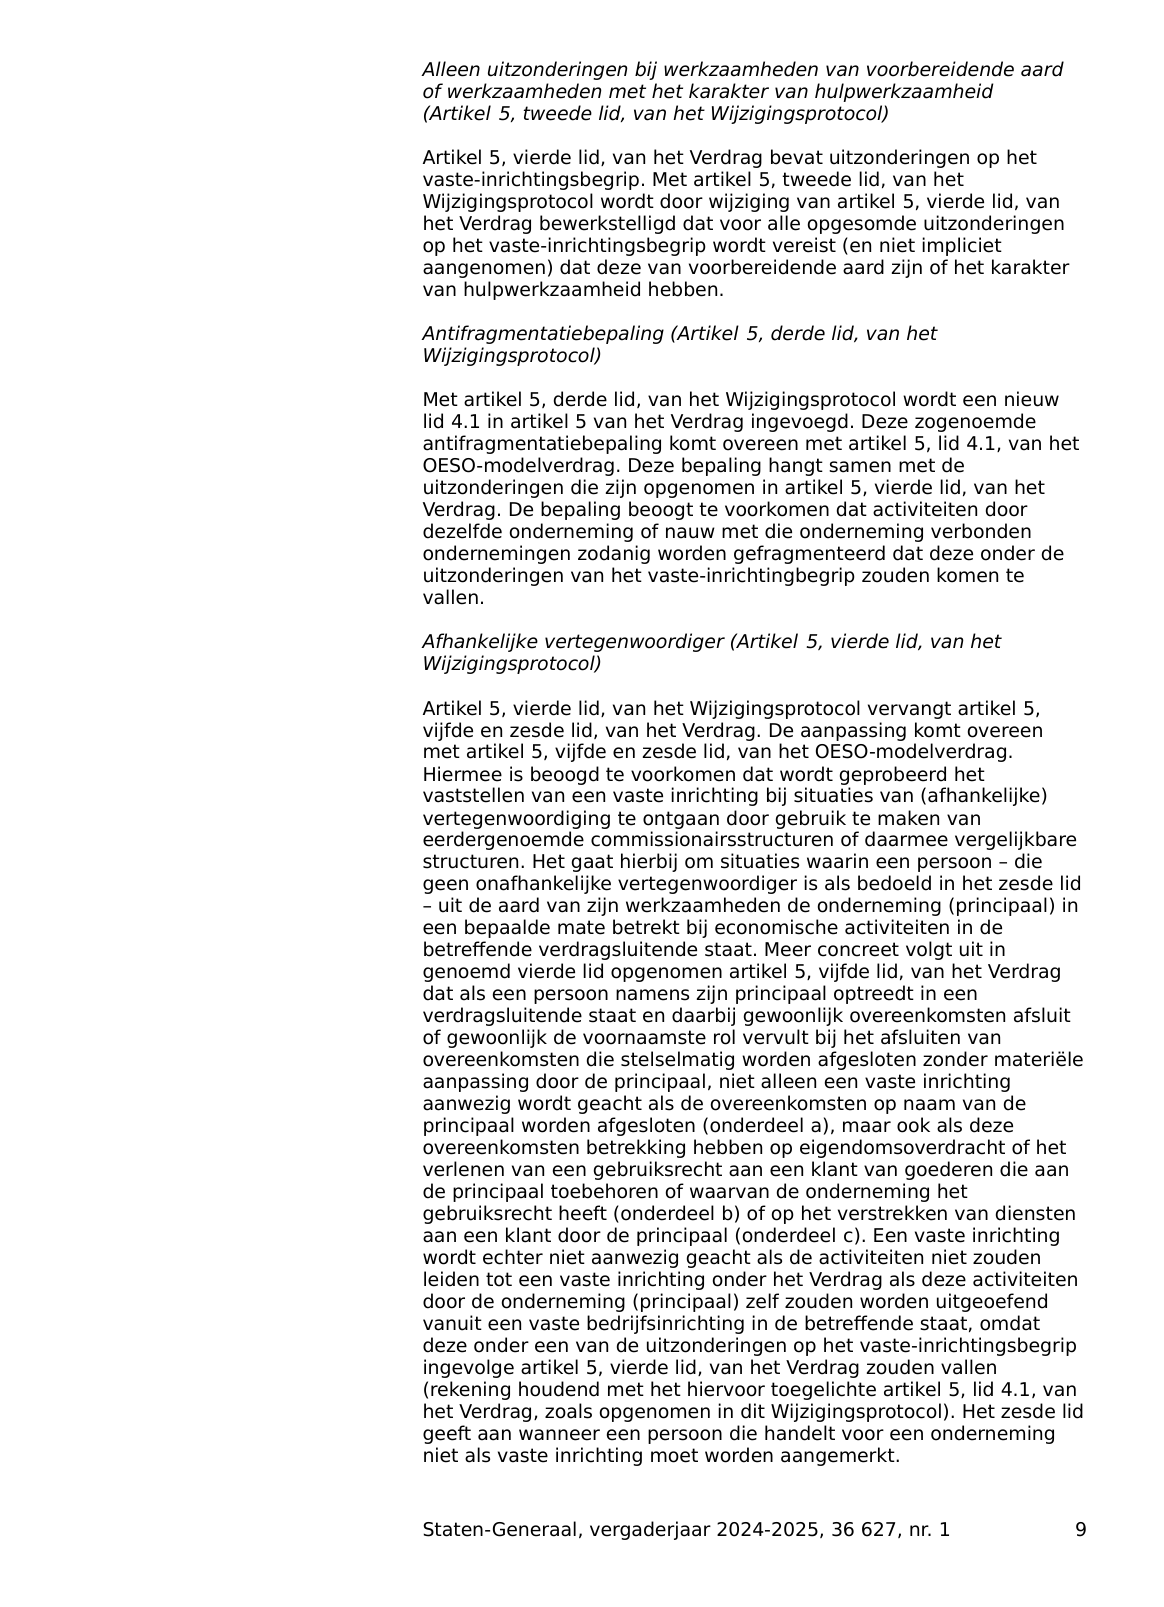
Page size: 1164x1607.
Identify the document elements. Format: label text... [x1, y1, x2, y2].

subtitle Alleen uitzonderingen bij werkzaamheden van voorbereidende aard of werkzaamheden met het karakter van hulpwerkzaamheid (Artikel 5, tweede lid, van het Wijzigingsprotocol) [422, 59, 1087, 125]
subtitle Afhankelijke vertegenwoordiger (Artikel 5, vierde lid, van het Wijzigingsprotocol) [422, 631, 1087, 675]
text Artikel 5, vierde lid, van het Verdrag bevat uitzonderingen op het vaste-inrichtingsbegrip. Met artikel 5, tweede lid, van het Wijzigingsprotocol wordt door wijziging van artikel 5, vierde lid, van het Verdrag bewerkstelligd dat voor alle opgesomde uitzonderingen op het vaste-inrichtingsbegrip wordt vereist (en niet impliciet aangenomen) dat deze van voorbereidende aard zijn of het karakter van hulpwerkzaamheid hebben. [422, 147, 1087, 301]
text Met artikel 5, derde lid, van het Wijzigingsprotocol wordt een nieuw lid 4.1 in artikel 5 van het Verdrag ingevoegd. Deze zogenoemde antifragmentatiebepaling komt overeen met artikel 5, lid 4.1, van het OESO-modelverdrag. Deze bepaling hangt samen met de uitzonderingen die zijn opgenomen in artikel 5, vierde lid, van het Verdrag. De bepaling beoogt te voorkomen dat activiteiten door dezelfde onderneming of nauw met die onderneming verbonden ondernemingen zodanig worden gefragmenteerd dat deze onder de uitzonderingen van het vaste-inrichtingbegrip zouden komen te vallen. [422, 389, 1087, 609]
text Artikel 5, vierde lid, van het Wijzigingsprotocol vervangt artikel 5, vijfde en zesde lid, van het Verdrag. De aanpassing komt overeen met artikel 5, vijfde en zesde lid, van het OESO-modelverdrag. Hiermee is beoogd te voorkomen dat wordt geprobeerd het vaststellen van een vaste inrichting bij situaties van (afhankelijke) vertegenwoordiging te ontgaan door gebruik te maken van eerdergenoemde commissionairsstructuren of daarmee vergelijkbare structuren. Het gaat hierbij om situaties waarin een persoon – die geen onafhankelijke vertegenwoordiger is als bedoeld in het zesde lid – uit de aard van zijn werkzaamheden de onderneming (principaal) in een bepaalde mate betrekt bij economische activiteiten in de betreffende verdragsluitende staat. Meer concreet volgt uit in genoemd vierde lid opgenomen artikel 5, vijfde lid, van het Verdrag dat als een persoon namens zijn principaal optreedt in een verdragsluitende staat en daarbij gewoonlijk overeenkomsten afsluit of gewoonlijk de voornaamste rol vervult bij het afsluiten van overeenkomsten die stelselmatig worden afgesloten zonder materiële aanpassing door de principaal, niet alleen een vaste inrichting aanwezig wordt geacht als de overeenkomsten op naam van de principaal worden afgesloten (onderdeel a), maar ook als deze overeenkomsten betrekking hebben op eigendomsoverdracht of het verlenen van een gebruiksrecht aan een klant van goederen die aan de principaal toebehoren of waarvan de onderneming het gebruiksrecht heeft (onderdeel b) of op het verstrekken van diensten aan een klant door de principaal (onderdeel c). Een vaste inrichting wordt echter niet aanwezig geacht als de activiteiten niet zouden leiden tot een vaste inrichting onder het Verdrag als deze activiteiten door de onderneming (principaal) zelf zouden worden uitgeoefend vanuit een vaste bedrijfsinrichting in de betreffende staat, omdat deze onder een van de uitzonderingen op het vaste-inrichtingsbegrip ingevolge artikel 5, vierde lid, van het Verdrag zouden vallen (rekening houdend met het hiervoor toegelichte artikel 5, lid 4.1, van het Verdrag, zoals opgenomen in dit Wijzigingsprotocol). Het zesde lid geeft aan wanneer een persoon die handelt voor een onderneming niet als vaste inrichting moet worden aangemerkt. [422, 697, 1087, 1467]
subtitle Antifragmentatiebepaling (Artikel 5, derde lid, van het Wijzigingsprotocol) [422, 323, 1087, 367]
